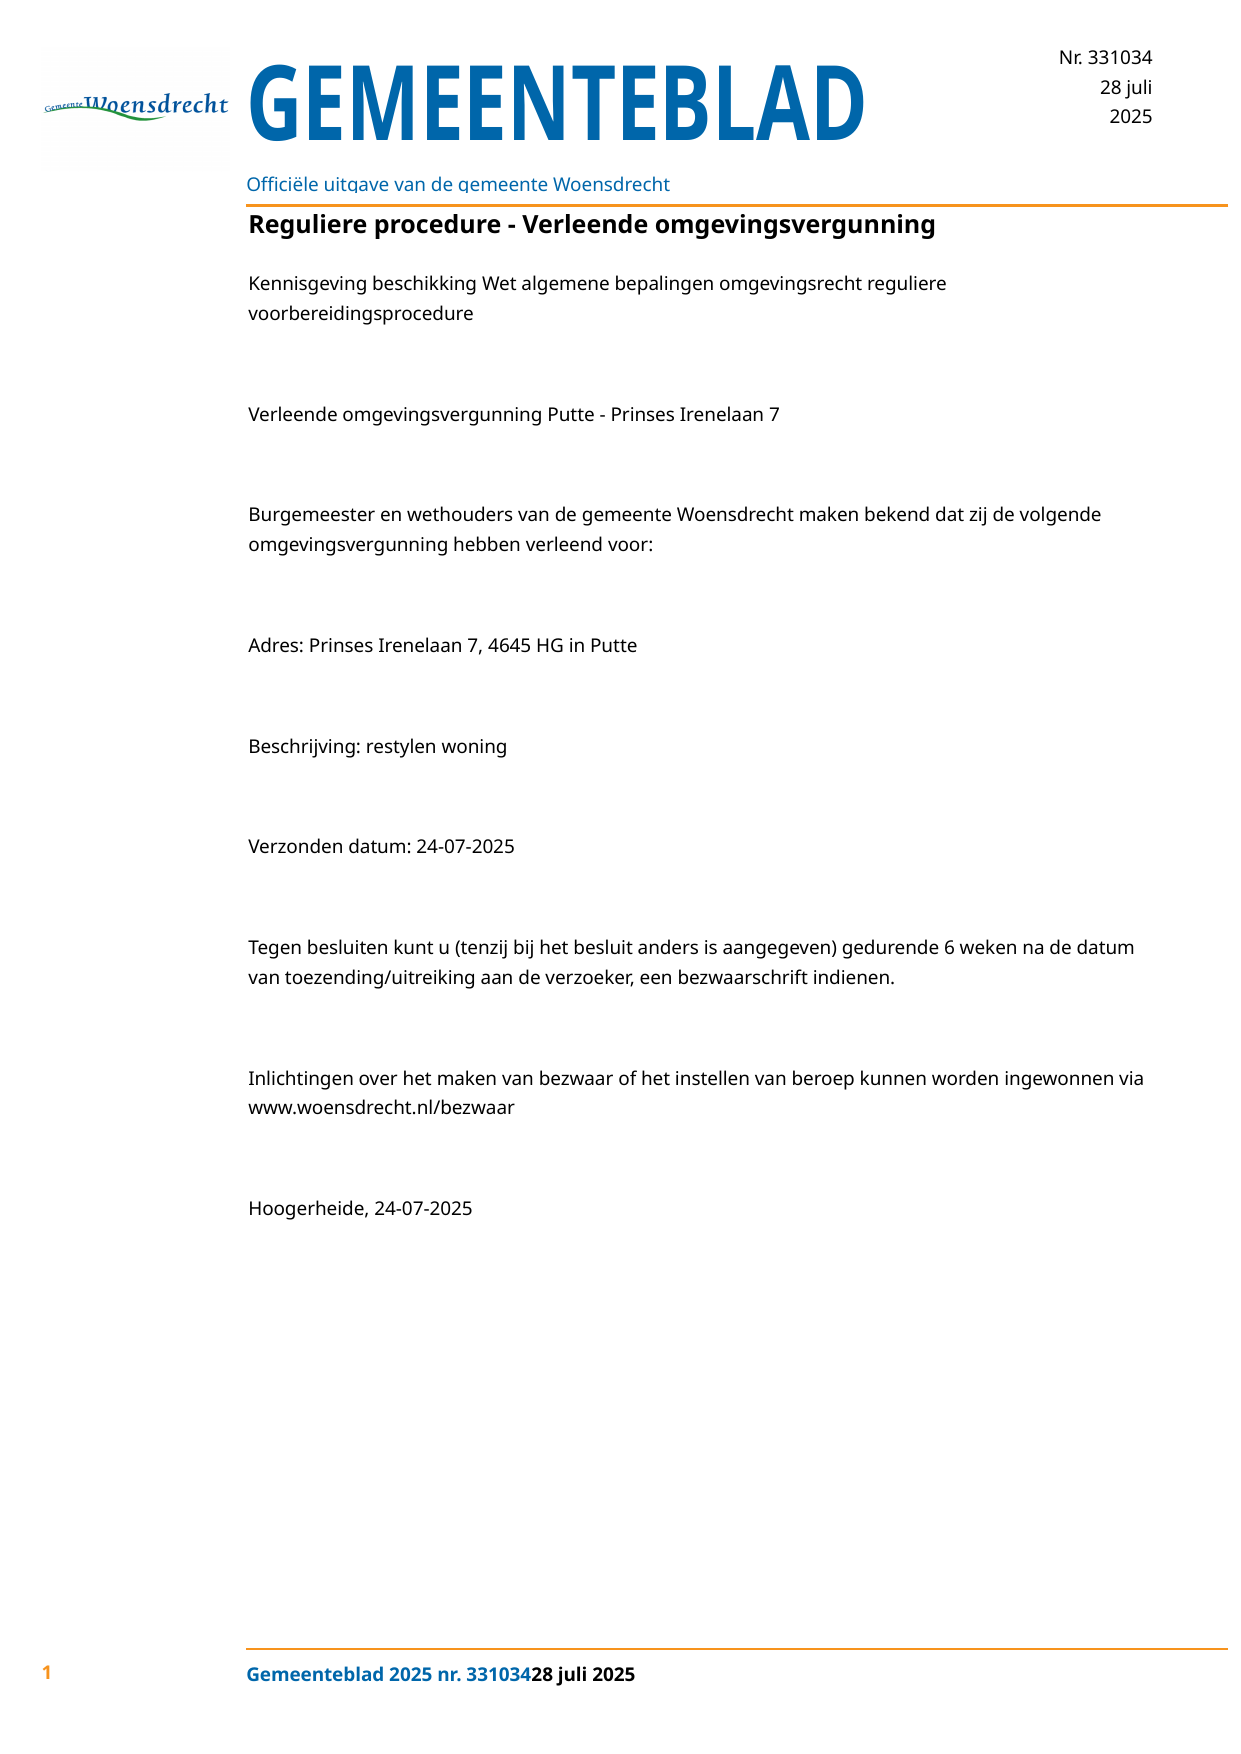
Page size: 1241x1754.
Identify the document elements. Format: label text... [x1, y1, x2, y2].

text Verleende omgevingsvergunning Putte - Prinses Irenelaan 7 [248, 401, 1152, 426]
text Hoogerheide, 24-07-2025 [248, 1195, 1152, 1221]
text Adres: Prinses Irenelaan 7, 4645 HG in Putte [248, 632, 1152, 658]
text Kennisgeving beschikking Wet algemene bepalingen omgevingsrecht reguliere voorbereidingsprocedure [248, 270, 1152, 326]
text Reguliere procedure - Verleende omgevingsvergunning [248, 207, 1152, 241]
text Beschrijving: restylen woning [248, 733, 1152, 758]
text Inlichtingen over het maken van bezwaar of het instellen van beroep kunnen worden ingewonnen via www.woensdrecht.nl/bezwaar [248, 1065, 1152, 1120]
text Verzonden datum: 24-07-2025 [248, 834, 1152, 859]
text Tegen besluiten kunt u (tenzij bij het besluit anders is aangegeven) gedurende 6 weken na de datum van toezending/uitreiking aan de verzoeker, een bezwaarschrift indienen. [248, 934, 1152, 990]
picture [41, 47, 231, 172]
text Burgemeester en wethouders van de gemeente Woensdrecht maken bekend dat zij de volgende omgevingsvergunning hebben verleend voor: [248, 502, 1152, 557]
